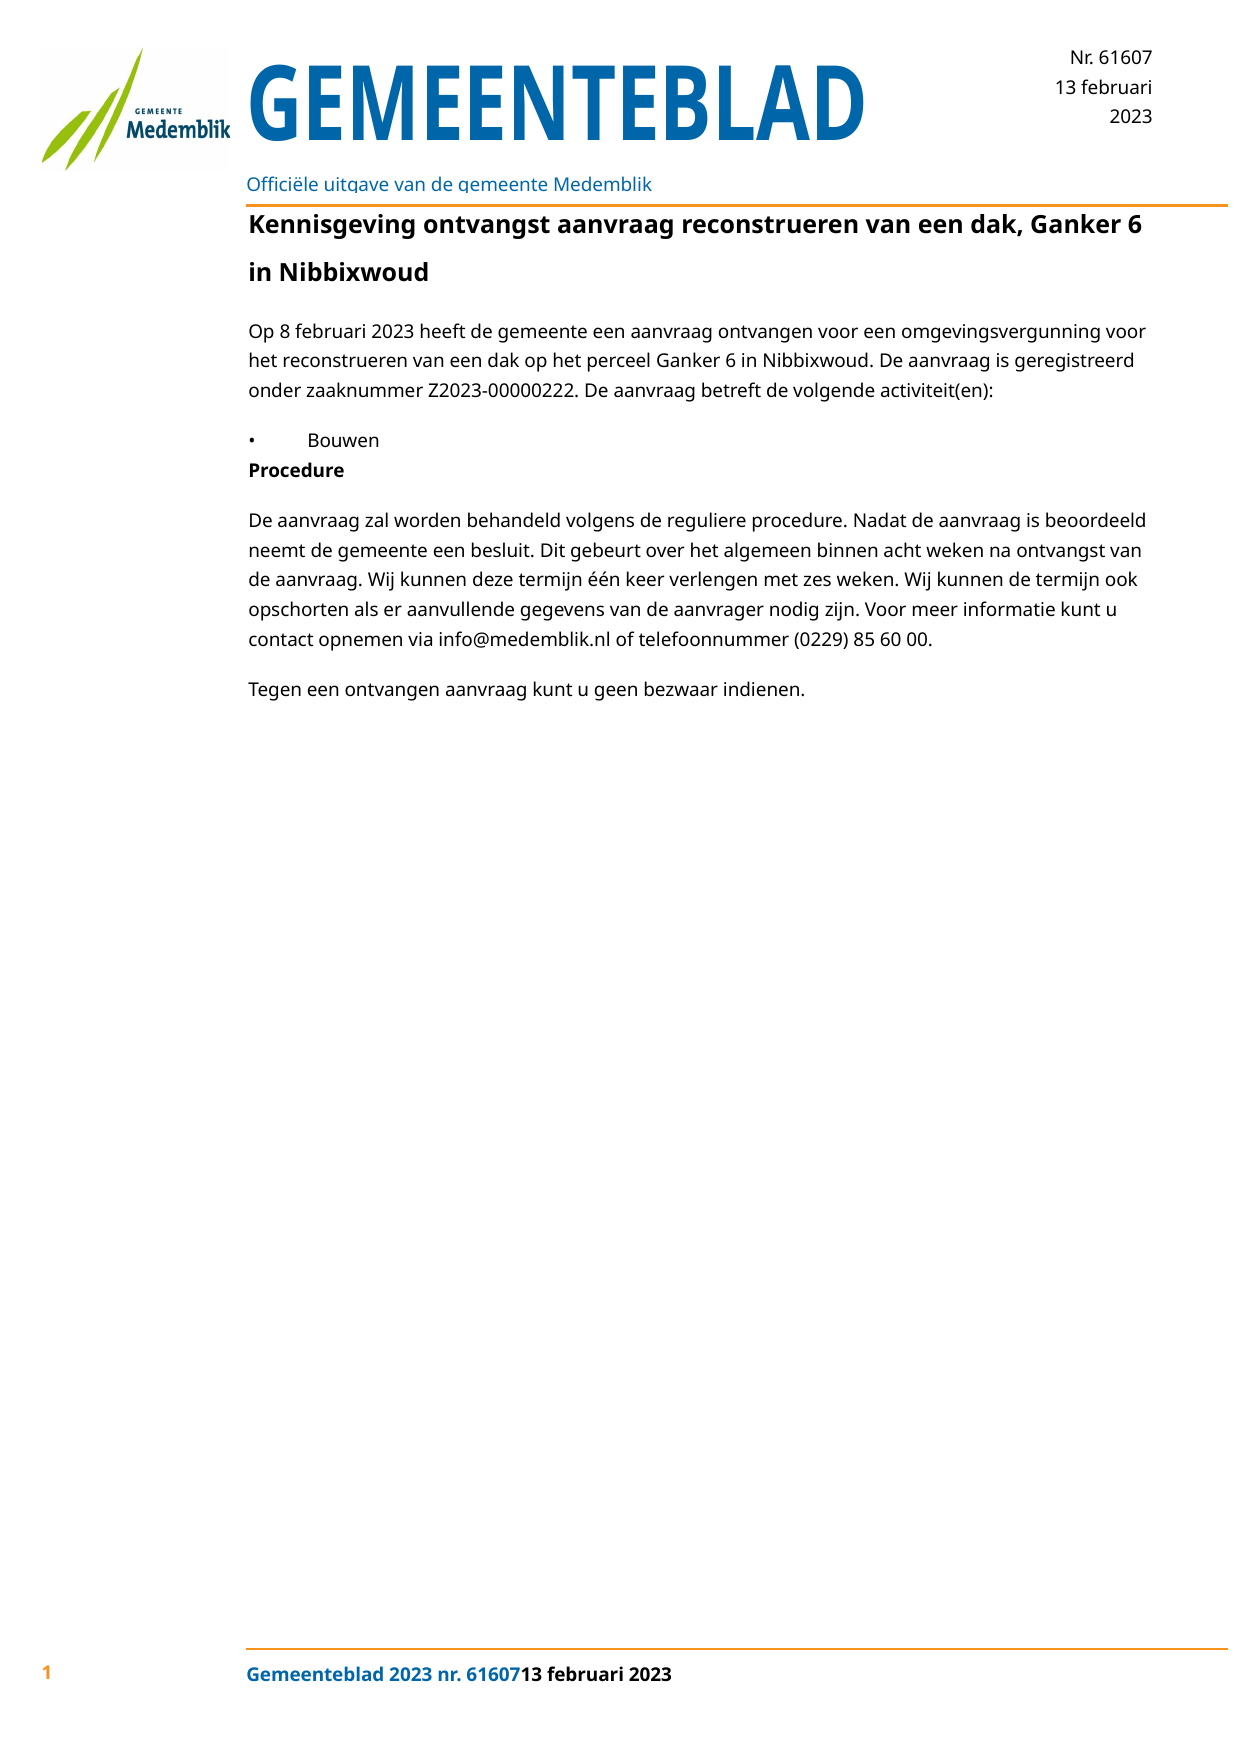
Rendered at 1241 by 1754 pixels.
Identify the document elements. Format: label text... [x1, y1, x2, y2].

text Kennisgeving ontvangst aanvraag reconstrueren van een dak, Ganker 6 in Nibbixwoud [248, 207, 1152, 288]
text Op 8 februari 2023 heeft de gemeente een aanvraag ontvangen voor een omgevingsvergunning voor het reconstrueren van een dak op het perceel Ganker 6 in Nibbixwoud. De aanvraag is geregistreerd onder zaaknummer Z2023-00000222. De aanvraag betreft de volgende activiteit(en): [248, 318, 1152, 403]
text Procedure [248, 457, 1152, 483]
picture [41, 47, 231, 172]
list Bouwen [248, 427, 1152, 453]
text Tegen een ontvangen aanvraag kunt u geen bezwaar indienen. [248, 676, 1152, 702]
text De aanvraag zal worden behandeld volgens de reguliere procedure. Nadat de aanvraag is beoordeeld neemt de gemeente een besluit. Dit gebeurt over het algemeen binnen acht weken na ontvangst van de aanvraag. Wij kunnen deze termijn één keer verlengen met zes weken. Wij kunnen de termijn ook opschorten als er aanvullende gegevens van de aanvrager nodig zijn. Voor meer informatie kunt u contact opnemen via info@medemblik.nl of telefoonnummer (0229) 85 60 00. [248, 507, 1152, 652]
